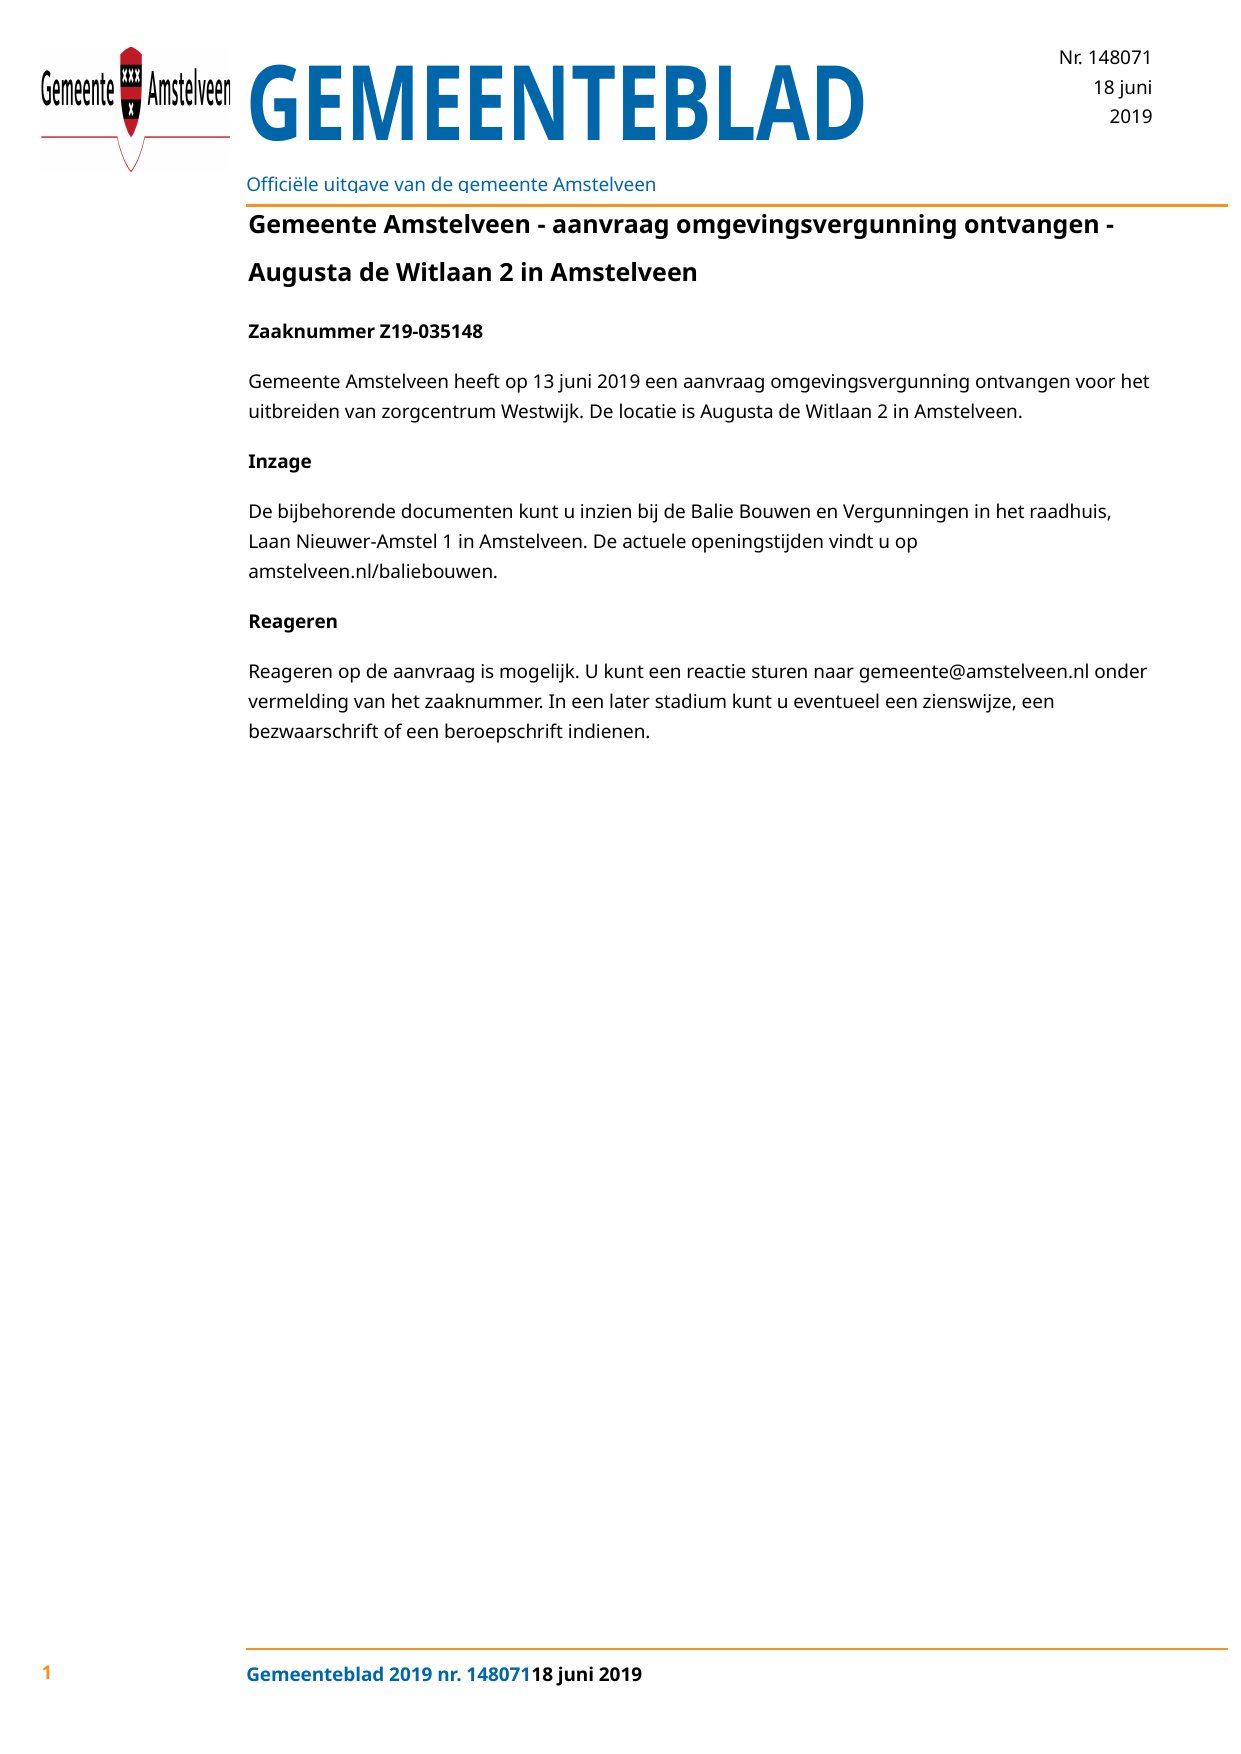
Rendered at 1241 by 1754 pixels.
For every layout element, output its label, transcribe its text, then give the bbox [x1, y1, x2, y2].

text Reageren op de aanvraag is mogelijk. U kunt een reactie sturen naar gemeente@amstelveen.nl onder vermelding van het zaaknummer. In een later stadium kunt u eventueel een zienswijze, een bezwaarschrift of een beroepschrift indienen. [248, 659, 1152, 744]
text Zaaknummer Z19-035148 [248, 318, 1152, 344]
text Inzage [248, 448, 1152, 474]
text De bijbehorende documenten kunt u inzien bij de Balie Bouwen en Vergunningen in het raadhuis, Laan Nieuwer-Amstel 1 in Amstelveen. De actuele openingstijden vindt u op amstelveen.nl/baliebouwen. [248, 499, 1152, 584]
text Reageren [248, 608, 1152, 634]
picture [41, 47, 231, 172]
text Gemeente Amstelveen - aanvraag omgevingsvergunning ontvangen - Augusta de Witlaan 2 in Amstelveen [248, 207, 1152, 288]
text Gemeente Amstelveen heeft op 13 juni 2019 een aanvraag omgevingsvergunning ontvangen voor het uitbreiden van zorgcentrum Westwijk. De locatie is Augusta de Witlaan 2 in Amstelveen. [248, 368, 1152, 424]
